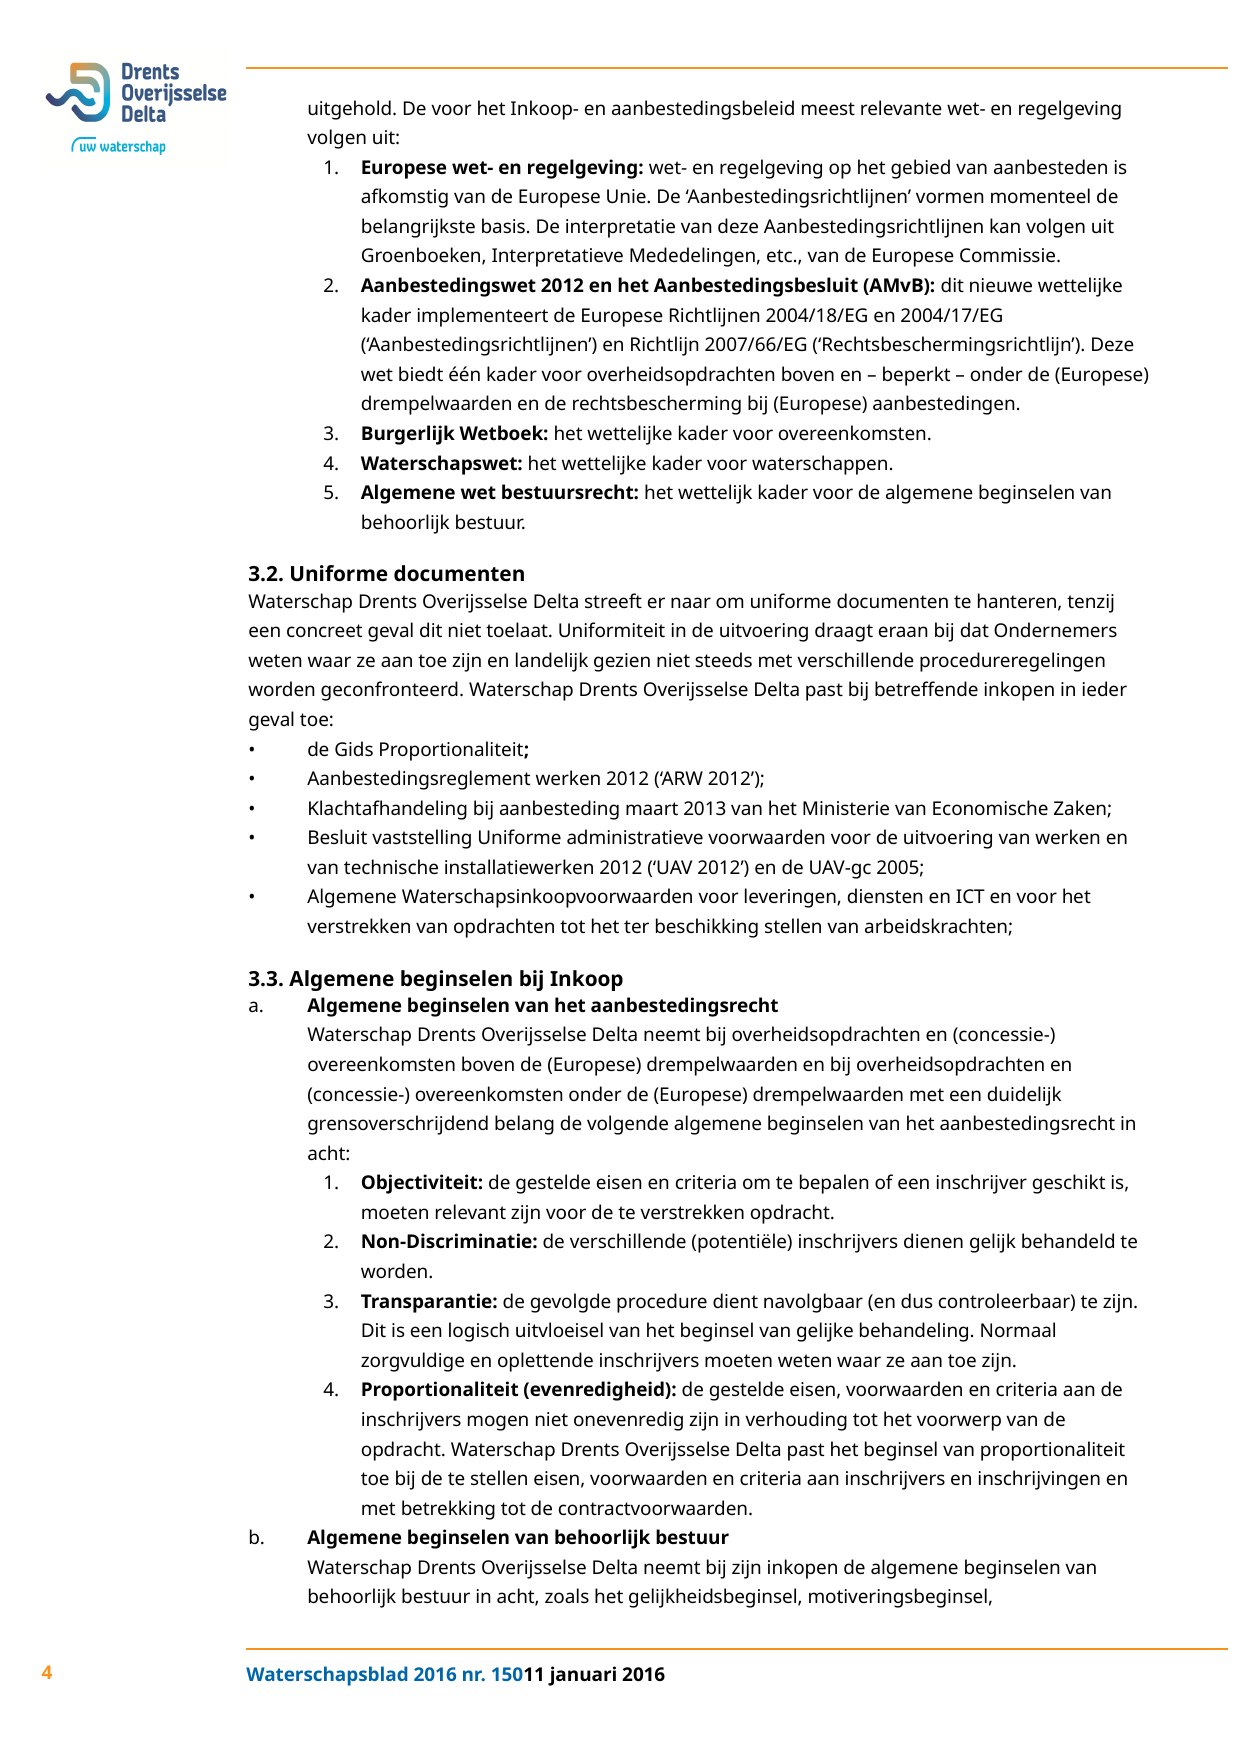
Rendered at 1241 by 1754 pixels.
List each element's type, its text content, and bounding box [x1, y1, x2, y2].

list Burgerlijk Wetboek: het wettelijke kader voor overeenkomsten. [323, 420, 1152, 446]
list Klachtafhandeling bij aanbesteding maart 2013 van het Ministerie van Economische Zaken; [248, 795, 1152, 821]
list Waterschap Drents Overijsselse Delta neemt bij zijn inkopen de algemene beginselen van behoorlijk bestuur in acht, zoals het gelijkheidsbeginsel, motiveringsbeginsel, [248, 1554, 1152, 1609]
text Waterschap Drents Overijsselse Delta streeft er naar om uniforme documenten te hanteren, tenzij een concreet geval dit niet toelaat. Uniformiteit in de uitvoering draagt eraan bij dat Ondernemers weten waar ze aan toe zijn en landelijk gezien niet steeds met verschillende procedureregelingen worden geconfronteerd. Waterschap Drents Overijsselse Delta past bij betreffende inkopen in ieder geval toe: [248, 588, 1152, 732]
text 3.3. Algemene beginselen bij Inkoop [248, 964, 1152, 992]
text 3.2. Uniforme documenten [248, 559, 1152, 588]
list Besluit vaststelling Uniforme administratieve voorwaarden voor de uitvoering van werken en van technische installatiewerken 2012 (‘UAV 2012’) en de UAV-gc 2005; [248, 824, 1152, 880]
list Transparantie: de gevolgde procedure dient navolgbaar (en dus controleerbaar) te zijn. Dit is een logisch uitvloeisel van het beginsel van gelijke behandeling. Normaal zorgvuldige en oplettende inschrijvers moeten weten waar ze aan toe zijn. [323, 1288, 1152, 1373]
list Algemene Waterschapsinkoopvoorwaarden voor leveringen, diensten en ICT en voor het verstrekken van opdrachten tot het ter beschikking stellen van arbeidskrachten; [248, 884, 1152, 939]
list Proportionaliteit (evenredigheid): de gestelde eisen, voorwaarden en criteria aan de inschrijvers mogen niet onevenredig zijn in verhouding tot het voorwerp van de opdracht. Waterschap Drents Overijsselse Delta past het beginsel van proportionaliteit toe bij de te stellen eisen, voorwaarden en criteria aan inschrijvers en inschrijvingen en met betrekking tot de contractvoorwaarden. [323, 1377, 1152, 1521]
list Aanbestedingsreglement werken 2012 (‘ARW 2012’); [248, 765, 1152, 791]
list Europese wet- en regelgeving: wet- en regelgeving op het gebied van aanbesteden is afkomstig van de Europese Unie. De ‘Aanbestedingsrichtlijnen’ vormen momenteel de belangrijkste basis. De interpretatie van deze Aanbestedingsrichtlijnen kan volgen uit Groenboeken, Interpretatieve Mededelingen, etc., van de Europese Commissie. [323, 154, 1152, 268]
list uitgehold. De voor het Inkoop- en aanbestedingsbeleid meest relevante wet- en regelgeving volgen uit: [248, 95, 1152, 150]
list Aanbestedingswet 2012 en het Aanbestedingsbesluit (AMvB): dit nieuwe wettelijke kader implementeert de Europese Richtlijnen 2004/18/EG en 2004/17/EG (‘Aanbestedingsrichtlijnen’) en Richtlijn 2007/66/EG (‘Rechtsbeschermingsrichtlijn’). Deze wet biedt één kader voor overheidsopdrachten boven en – beperkt – onder de (Europese) drempelwaarden en de rechtsbescherming bij (Europese) aanbestedingen. [323, 272, 1152, 416]
picture [41, 47, 231, 172]
list Waterschapswet: het wettelijke kader voor waterschappen. [323, 450, 1152, 476]
list Non-Discriminatie: de verschillende (potentiële) inschrijvers dienen gelijk behandeld te worden. [323, 1229, 1152, 1284]
list Algemene wet bestuursrecht: het wettelijk kader voor de algemene beginselen van behoorlijk bestuur. [323, 479, 1152, 535]
list de Gids Proportionaliteit; [248, 736, 1152, 761]
list Objectiviteit: de gestelde eisen en criteria om te bepalen of een inschrijver geschikt is, moeten relevant zijn voor de te verstrekken opdracht. [323, 1169, 1152, 1225]
list Waterschap Drents Overijsselse Delta neemt bij overheidsopdrachten en (concessie-) overeenkomsten boven de (Europese) drempelwaarden en bij overheidsopdrachten en (concessie-) overeenkomsten onder de (Europese) drempelwaarden met een duidelijk grensoverschrijdend belang de volgende algemene beginselen van het aanbestedingsrecht in acht: [248, 1022, 1152, 1166]
list Algemene beginselen van het aanbestedingsrecht [248, 992, 1152, 1018]
list Algemene beginselen van behoorlijk bestuur [248, 1524, 1152, 1550]
